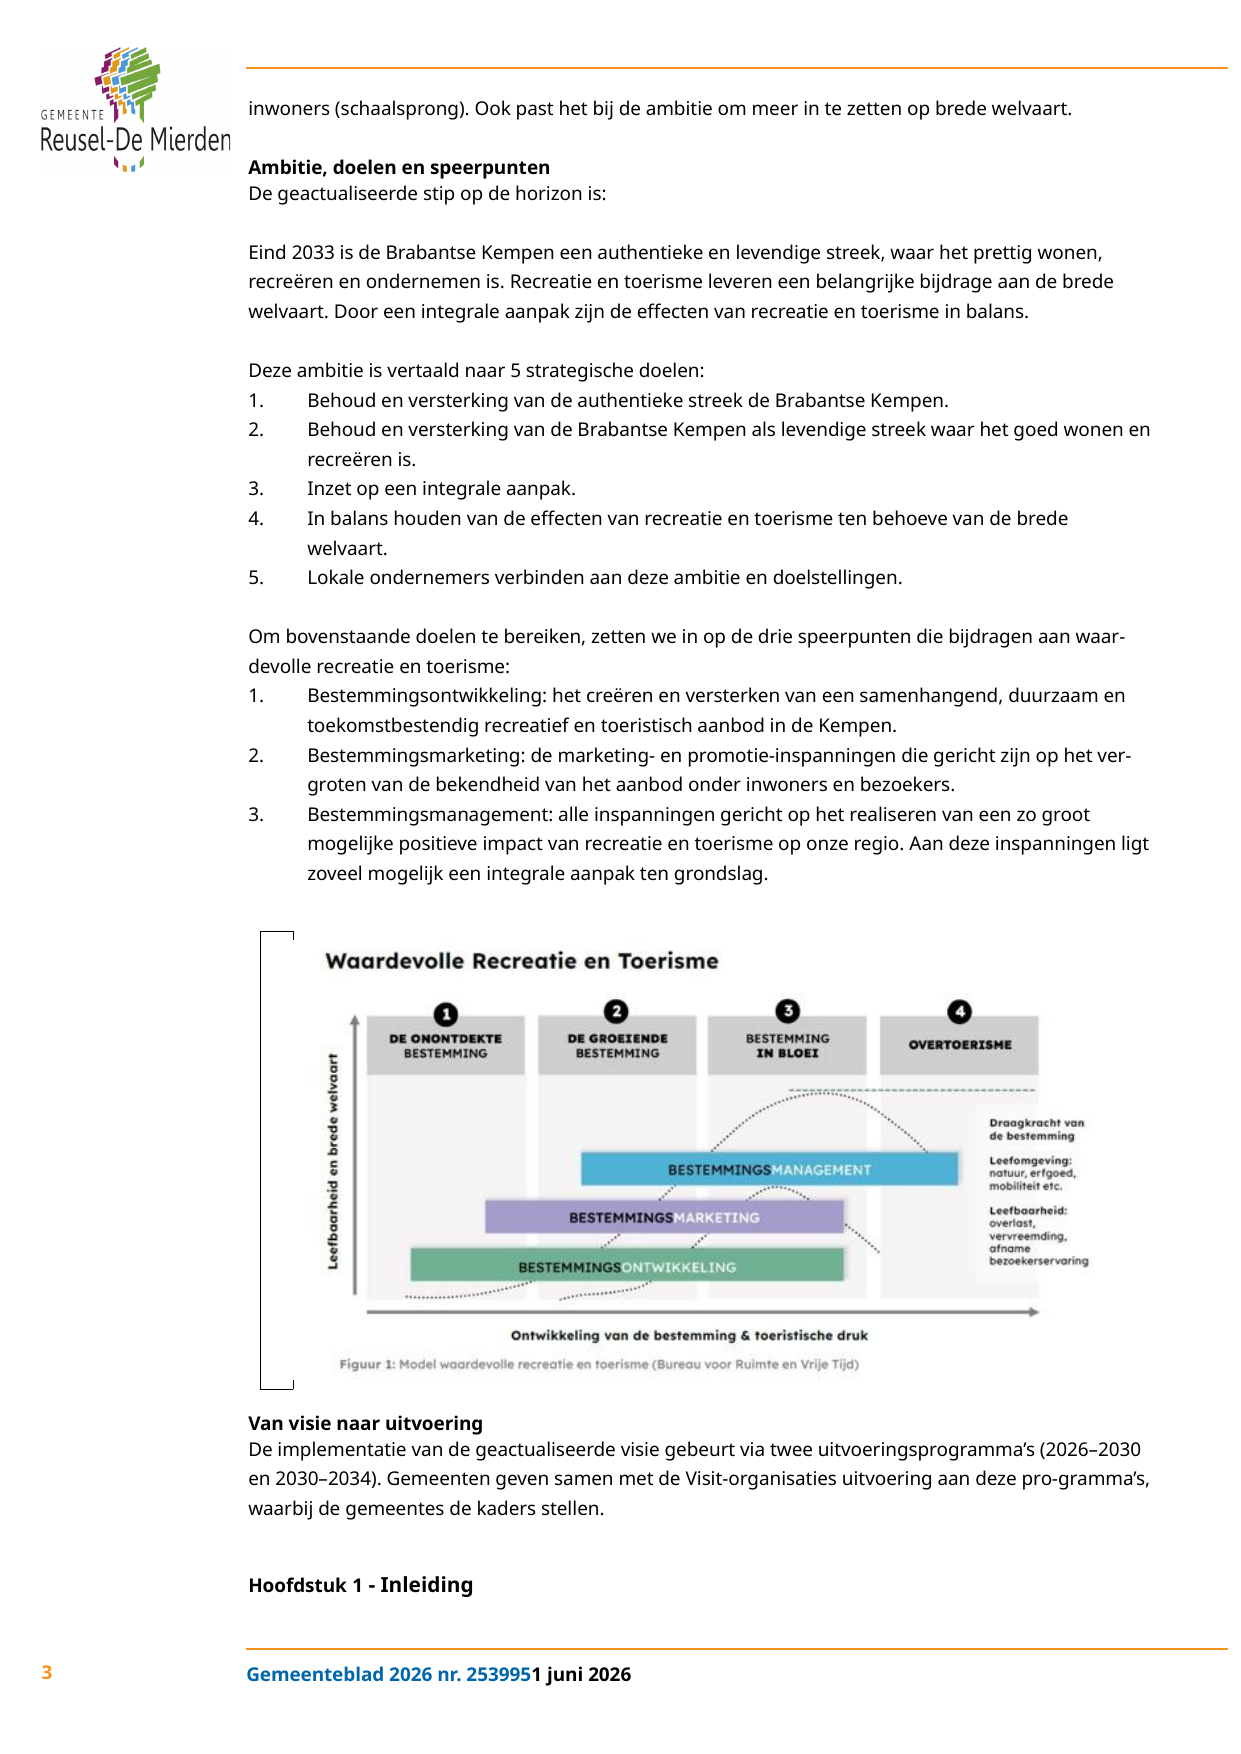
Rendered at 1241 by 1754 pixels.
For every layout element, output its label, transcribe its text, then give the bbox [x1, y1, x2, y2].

list In balans houden van de effecten van recreatie en toerisme ten behoeve van de brede welvaart. [248, 505, 1152, 560]
list Behoud en versterking van de authentieke streek de Brabantse Kempen. [248, 387, 1152, 412]
text inwoners (schaalsprong). Ook past het bij de ambitie om meer in te zetten op brede welvaart. [248, 95, 1152, 121]
list Lokale ondernemers verbinden aan deze ambitie en doelstellingen. [248, 564, 1152, 590]
text Van visie naar uitvoering [248, 1410, 1152, 1436]
picture [268, 940, 1173, 1380]
text Hoofdstuk 1 - Inleiding [248, 1570, 1152, 1599]
list Bestemmingsmanagement: alle inspanningen gericht op het realiseren van een zo groot mogelijke positieve impact van recreatie en toerisme op onze regio. Aan deze inspanningen ligt zoveel mogelijk een integrale aanpak ten grondslag. [248, 801, 1152, 886]
text Deze ambitie is vertaald naar 5 strategische doelen: [248, 357, 1152, 383]
picture [41, 47, 231, 172]
list Behoud en versterking van de Brabantse Kempen als levendige streek waar het goed wonen en recreëren is. [248, 416, 1152, 472]
list Bestemmingsmarketing: de marketing- en promotie-inspanningen die gericht zijn op het ver-groten van de bekendheid van het aanbod onder inwoners en bezoekers. [248, 742, 1152, 797]
text De geactualiseerde stip op de horizon is: [248, 180, 1152, 205]
text De implementatie van de geactualiseerde visie gebeurt via twee uitvoeringsprogramma’s (2026–2030 en 2030–2034). Gemeenten geven samen met de Visit-organisaties uitvoering aan deze pro-gramma’s, waarbij de gemeentes de kaders stellen. [248, 1436, 1152, 1521]
text Eind 2033 is de Brabantse Kempen een authentieke en levendige streek, waar het prettig wonen, recreëren en ondernemen is. Recreatie en toerisme leveren een belangrijke bijdrage aan de brede welvaart. Door een integrale aanpak zijn de effecten van recreatie en toerisme in balans. [248, 239, 1152, 324]
list Inzet op een integrale aanpak. [248, 476, 1152, 501]
text Om bovenstaande doelen te bereiken, zetten we in op de drie speerpunten die bijdragen aan waar-devolle recreatie en toerisme: [248, 623, 1152, 679]
list Bestemmingsontwikkeling: het creëren en versterken van een samenhangend, duurzaam en toekomstbestendig recreatief en toeristisch aanbod in de Kempen. [248, 683, 1152, 738]
text Ambitie, doelen en speerpunten [248, 154, 1152, 180]
